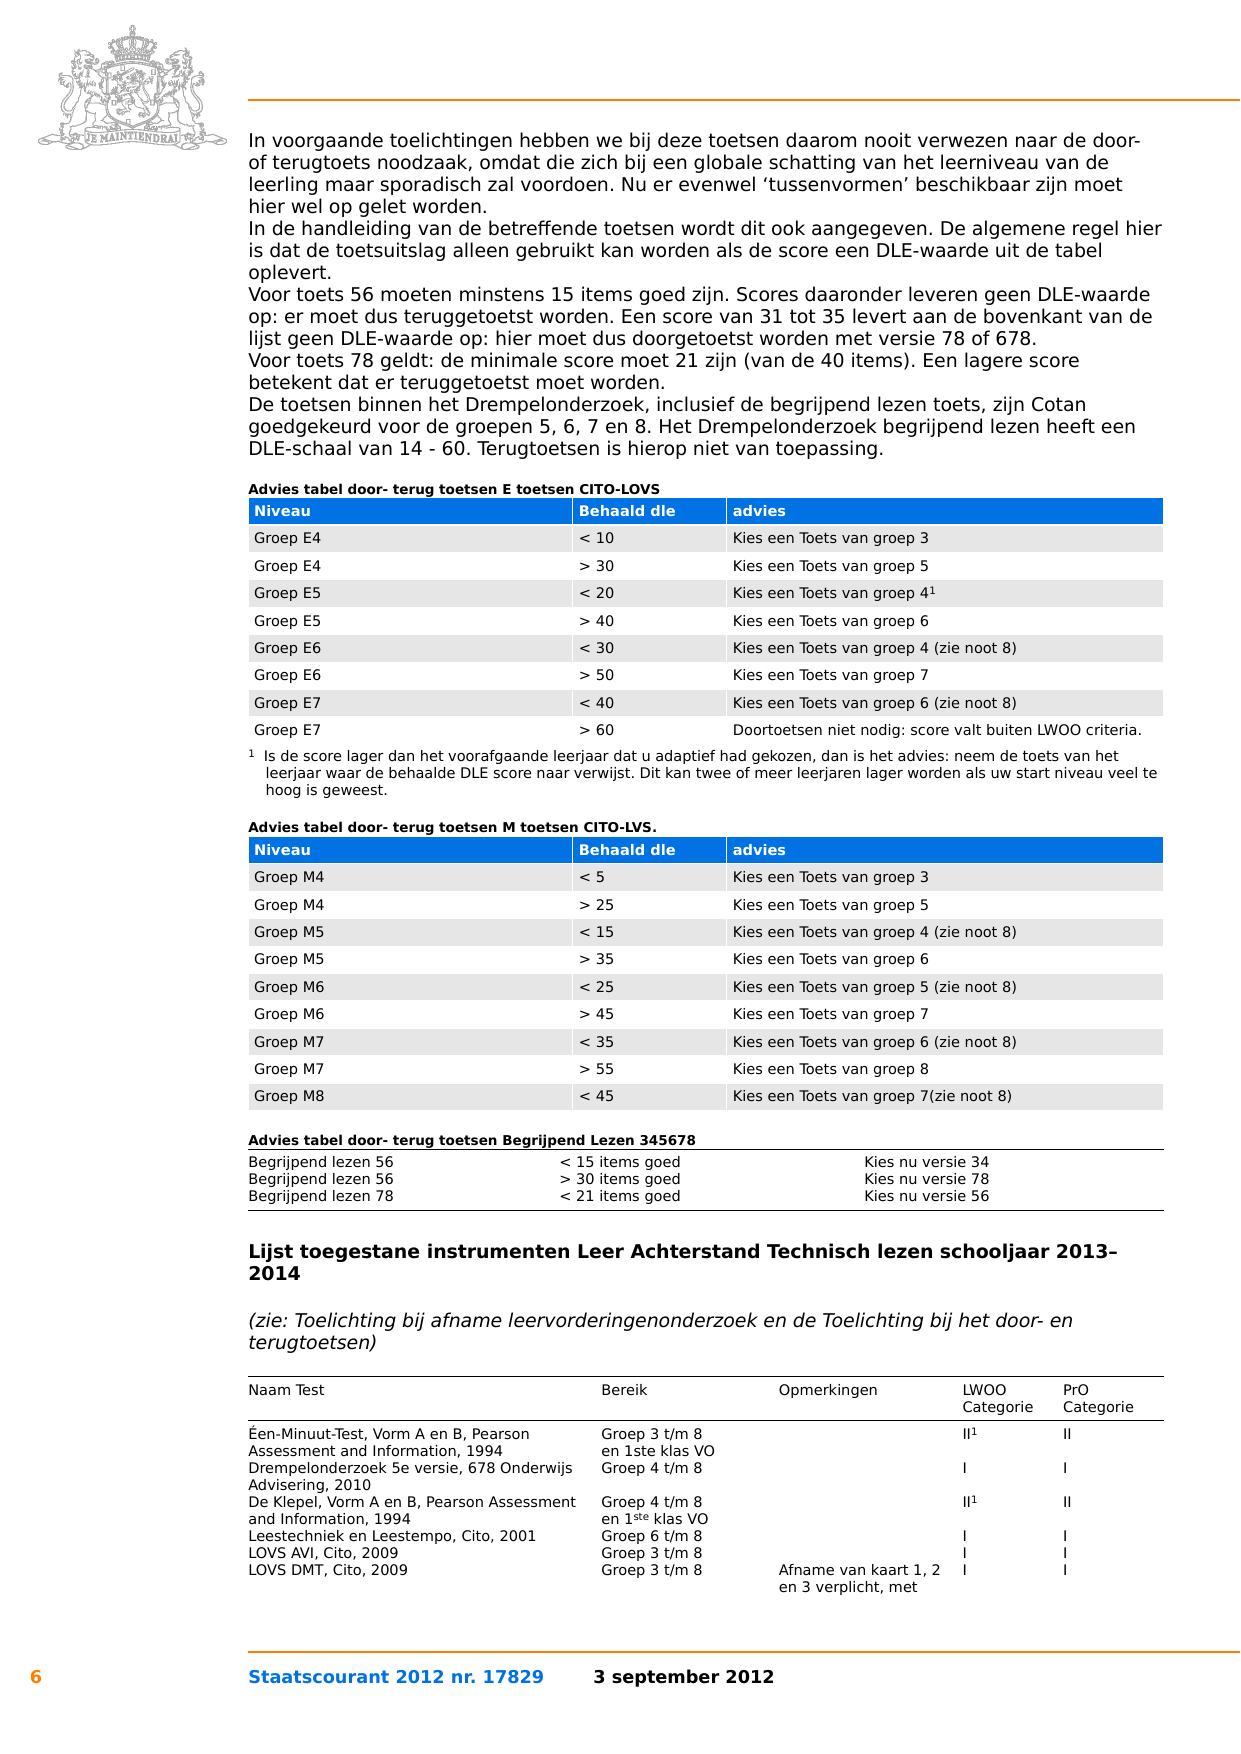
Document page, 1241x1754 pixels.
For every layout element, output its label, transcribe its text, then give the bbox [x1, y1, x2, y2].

table_cell Groep M6 [249, 974, 572, 1000]
table_cell > 35 [573, 947, 726, 973]
table_cell Groep M4 [249, 892, 572, 918]
table_cell II1 [956, 1421, 1057, 1460]
table_cell Groep 4 t/m 8 en 1ste klas VO [595, 1494, 773, 1528]
table_cell > 50 [573, 663, 726, 689]
table_cell < 25 [573, 974, 726, 1000]
table_cell I [1057, 1562, 1163, 1596]
table_cell Groep E7 [249, 718, 572, 744]
table_cell Begrijpend lezen 56 [248, 1171, 553, 1188]
table_cell Leestechniek en Leestempo, Cito, 2001 [248, 1528, 595, 1545]
table_cell Groep E6 [249, 663, 572, 689]
table_cell Groep E5 [249, 608, 572, 634]
table_cell I [956, 1460, 1057, 1494]
table_cell I [1057, 1545, 1163, 1562]
table_cell LOVS DMT, Cito, 2009 [248, 1562, 595, 1596]
table_cell Groep 6 t/m 8 [595, 1528, 773, 1545]
table_cell > 30 [573, 553, 726, 579]
table_cell Kies nu versie 78 [858, 1171, 1163, 1188]
table_cell < 30 [573, 635, 726, 662]
table_cell [773, 1421, 956, 1460]
table_cell < 21 items goed [553, 1188, 858, 1210]
table_cell Kies een Toets van groep 6 [727, 947, 1163, 973]
table_cell II [1057, 1421, 1163, 1460]
table_cell advies [727, 498, 1163, 524]
text Voor toets 78 geldt: de minimale score moet 21 zijn (van de 40 items). Een lagere score betekent dat er teruggetoetst moet worden. [248, 350, 1163, 394]
table_cell De Klepel, Vorm A en B, Pearson Assessment and Information, 1994 [248, 1494, 595, 1528]
table_header Advies tabel door- terug toetsen E toetsen CITO-LOVS [248, 481, 1163, 497]
table_cell II [1057, 1494, 1163, 1528]
table_cell I [1057, 1460, 1163, 1494]
table_cell II1 [956, 1494, 1057, 1528]
table_cell Groep 4 t/m 8 [595, 1460, 773, 1494]
table_header Advies tabel door- terug toetsen M toetsen CITO-LVS. [248, 820, 1163, 836]
table_cell > 40 [573, 608, 726, 634]
picture [38, 25, 227, 150]
table_cell Kies een Toets van groep 3 [727, 864, 1163, 891]
text In de handleiding van de betreffende toetsen wordt dit ook aangegeven. De algemene regel hier is dat de toetsuitslag alleen gebruikt kan worden als de score een DLE-waarde uit de tabel oplevert. [248, 218, 1163, 284]
table_cell Niveau [249, 837, 572, 863]
table_header PrO Categorie [1057, 1377, 1163, 1420]
table_cell Behaald dle [573, 837, 726, 863]
table_cell Kies een Toets van groep 6 (zie noot 8) [727, 690, 1163, 716]
table_header Opmerkingen [773, 1377, 956, 1420]
table_cell Kies een Toets van groep 4 (zie noot 8) [727, 919, 1163, 946]
table_cell > 55 [573, 1056, 726, 1082]
table_cell Groep M4 [249, 864, 572, 891]
table_cell Groep E7 [249, 690, 572, 716]
table_cell Éen-Minuut-Test, Vorm A en B, Pearson Assessment and Information, 1994 [248, 1421, 595, 1460]
table_cell LOVS AVI, Cito, 2009 [248, 1545, 595, 1562]
table_cell Kies een Toets van groep 6 [727, 608, 1163, 634]
table_cell Drempelonderzoek 5e versie, 678 Onderwijs Advisering, 2010 [248, 1460, 595, 1494]
text In voorgaande toelichtingen hebben we bij deze toetsen daarom nooit verwezen naar de door- of terugtoets noodzaak, omdat die zich bij een globale schatting van het leerniveau van de leerling maar sporadisch zal voordoen. Nu er evenwel ‘tussenvormen’ beschikbaar zijn moet hier wel op gelet worden. [248, 130, 1163, 218]
table_cell Groep 3 t/m 8 [595, 1545, 773, 1562]
table_cell > 30 items goed [553, 1171, 858, 1188]
text (zie: Toelichting bij afname leervorderingenonderzoek en de Toelichting bij het door- en terugtoetsen) [248, 1310, 1163, 1354]
table_cell Groep M8 [249, 1084, 572, 1110]
table_cell Kies een Toets van groep 7(zie noot 8) [727, 1084, 1163, 1110]
table_cell < 45 [573, 1084, 726, 1110]
table_cell < 10 [573, 526, 726, 552]
table_cell Groep M5 [249, 947, 572, 973]
table_cell > 60 [573, 718, 726, 744]
table_cell Kies een Toets van groep 7 [727, 663, 1163, 689]
table_cell Kies een Toets van groep 5 [727, 892, 1163, 918]
text De toetsen binnen het Drempelonderzoek, inclusief de begrijpend lezen toets, zijn Cotan goedgekeurd voor de groepen 5, 6, 7 en 8. Het Drempelonderzoek begrijpend lezen heeft een DLE-schaal van 14 - 60. Terugtoetsen is hierop niet van toepassing. [248, 394, 1163, 459]
table_cell < 35 [573, 1029, 726, 1055]
table_cell < 15 [573, 919, 726, 946]
table_cell Groep E4 [249, 553, 572, 579]
table_header LWOO Categorie [956, 1377, 1057, 1420]
table_cell [773, 1528, 956, 1545]
table_cell Kies een Toets van groep 3 [727, 526, 1163, 552]
table_cell I [956, 1562, 1057, 1596]
table_cell Kies nu versie 34 [858, 1150, 1163, 1171]
table_cell advies [727, 837, 1163, 863]
table_cell > 25 [573, 892, 726, 918]
table_cell Groep M7 [249, 1056, 572, 1082]
table_header Advies tabel door- terug toetsen Begrijpend Lezen 345678 [248, 1133, 1163, 1148]
table_cell < 15 items goed [553, 1150, 858, 1171]
table_cell > 45 [573, 1001, 726, 1028]
table_cell Groep 3 t/m 8 en 1ste klas VO [595, 1421, 773, 1460]
table_cell Groep M7 [249, 1029, 572, 1055]
table_cell Doortoetsen niet nodig: score valt buiten LWOO criteria. [727, 718, 1163, 744]
table_cell Kies een Toets van groep 7 [727, 1001, 1163, 1028]
table_cell Groep E5 [249, 580, 572, 607]
table_cell Kies een Toets van groep 4 (zie noot 8) [727, 635, 1163, 662]
table_cell Kies een Toets van groep 5 [727, 553, 1163, 579]
table_cell Behaald dle [573, 498, 726, 524]
table_cell [773, 1460, 956, 1494]
table_cell I [1057, 1528, 1163, 1545]
table_cell [773, 1545, 956, 1562]
table_cell Niveau [249, 498, 572, 524]
table_cell Afname van kaart 1, 2 en 3 verplicht, met [773, 1562, 956, 1596]
table_cell Groep M5 [249, 919, 572, 946]
text Voor toets 56 moeten minstens 15 items goed zijn. Scores daaronder leveren geen DLE-waarde op: er moet dus teruggetoetst worden. Een score van 31 tot 35 levert aan de bovenkant van de lijst geen DLE-waarde op: hier moet dus doorgetoetst worden met versie 78 of 678. [248, 284, 1163, 350]
table_cell Kies nu versie 56 [858, 1188, 1163, 1210]
table_cell Groep 3 t/m 8 [595, 1562, 773, 1596]
table_cell Groep M6 [249, 1001, 572, 1028]
table_header Bereik [595, 1377, 773, 1420]
table_cell Begrijpend lezen 78 [248, 1188, 553, 1210]
subtitle Lijst toegestane instrumenten Leer Achterstand Technisch lezen schooljaar 2013–2014 [248, 1241, 1163, 1285]
table_cell Kies een Toets van groep 6 (zie noot 8) [727, 1029, 1163, 1055]
table_cell 1 Is de score lager dan het voorafgaande leerjaar dat u adaptief had gekozen, dan is het advies: neem de toets van het leerjaar waar de behaalde DLE score naar verwijst. Dit kan twee of meer leerjaren lager worden als uw start niveau veel te hoog is geweest. [248, 745, 1163, 798]
table_cell I [956, 1545, 1057, 1562]
table_cell Groep E6 [249, 635, 572, 662]
table_cell Kies een Toets van groep 8 [727, 1056, 1163, 1082]
table_cell Kies een Toets van groep 41 [727, 580, 1163, 607]
table_cell < 40 [573, 690, 726, 716]
table_cell I [956, 1528, 1057, 1545]
table_cell Begrijpend lezen 56 [248, 1150, 553, 1171]
table_cell [773, 1494, 956, 1528]
table_cell Groep E4 [249, 526, 572, 552]
table_cell Kies een Toets van groep 5 (zie noot 8) [727, 974, 1163, 1000]
table_cell < 5 [573, 864, 726, 891]
table_header Naam Test [248, 1377, 595, 1420]
table_cell < 20 [573, 580, 726, 607]
